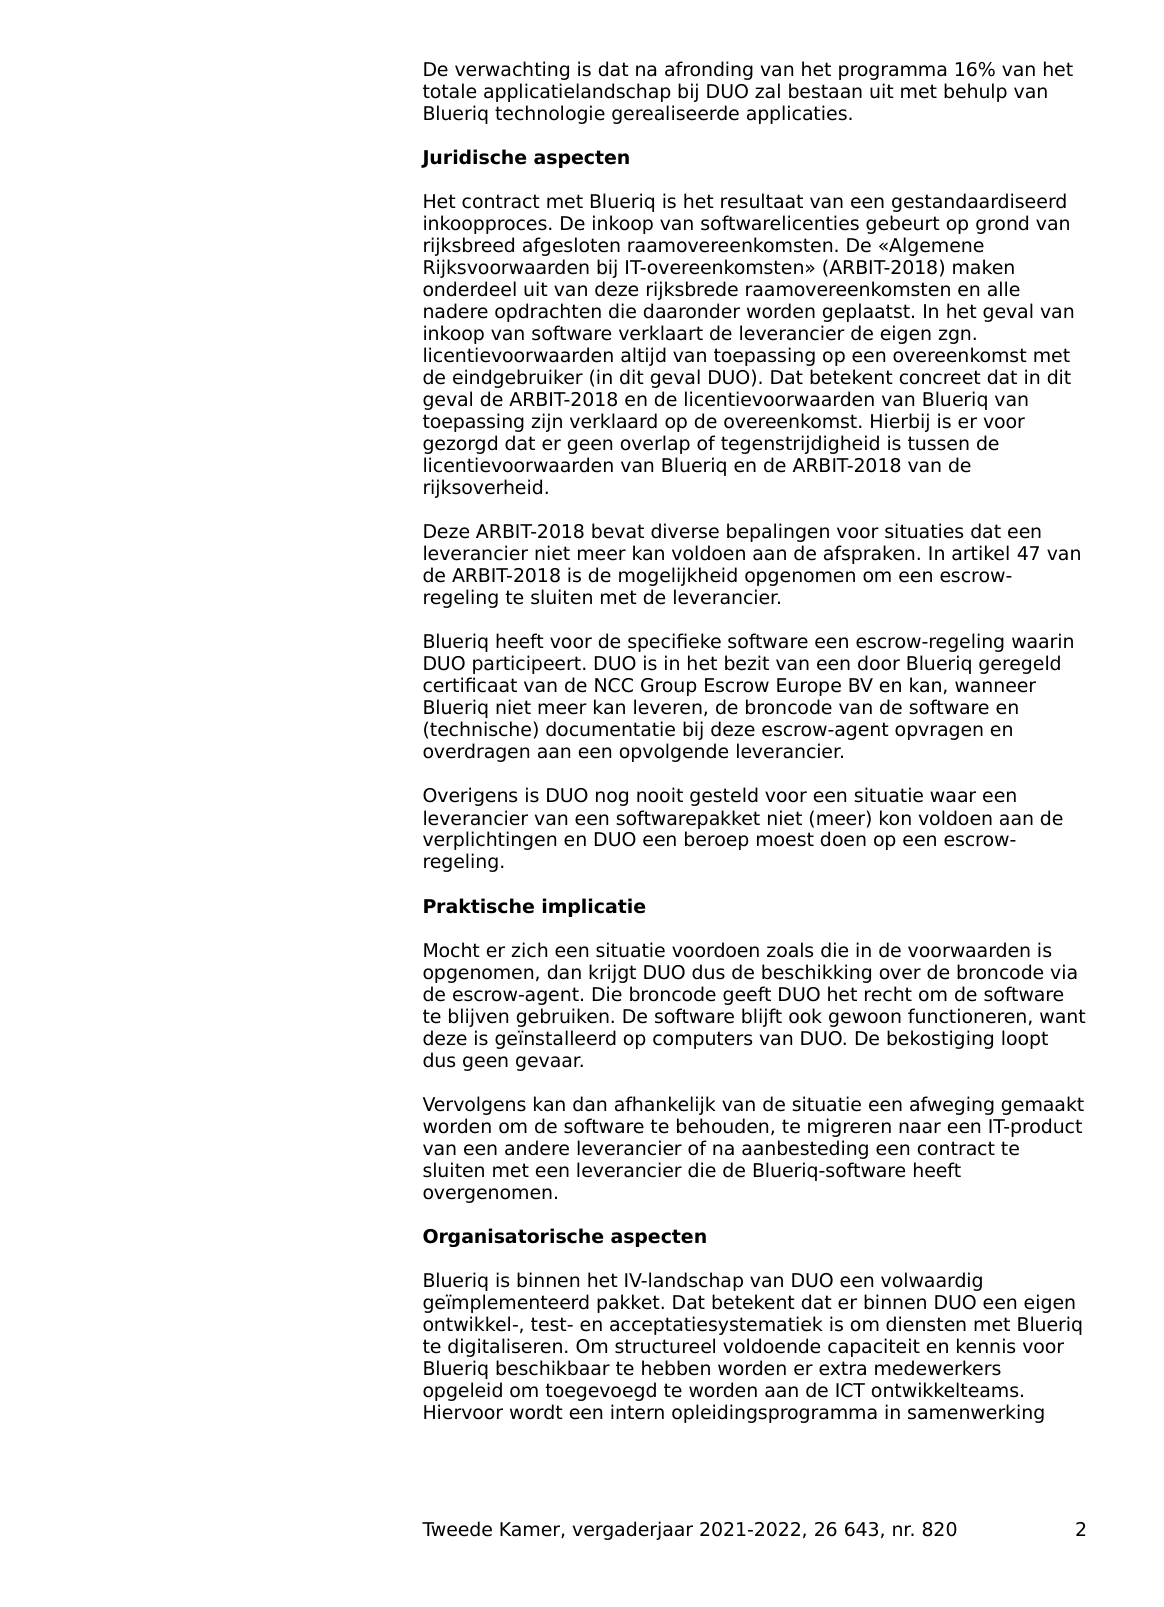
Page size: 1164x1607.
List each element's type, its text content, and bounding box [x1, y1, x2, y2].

subtitle Organisatorische aspecten [422, 1226, 1087, 1248]
text Overigens is DUO nog nooit gesteld voor een situatie waar een leverancier van een softwarepakket niet (meer) kon voldoen aan de verplichtingen en DUO een beroep moest doen op een escrow-regeling. [422, 785, 1087, 873]
text Blueriq heeft voor de specifieke software een escrow-regeling waarin DUO participeert. DUO is in het bezit van een door Blueriq geregeld certificaat van de NCC Group Escrow Europe BV en kan, wanneer Blueriq niet meer kan leveren, de broncode van de software en (technische) documentatie bij deze escrow-agent opvragen en overdragen aan een opvolgende leverancier. [422, 631, 1087, 763]
subtitle Juridische aspecten [422, 147, 1087, 169]
text Blueriq is binnen het IV-landschap van DUO een volwaardig geïmplementeerd pakket. Dat betekent dat er binnen DUO een eigen ontwikkel-, test- en acceptatiesystematiek is om diensten met Blueriq te digitaliseren. Om structureel voldoende capaciteit en kennis voor Blueriq beschikbaar te hebben worden er extra medewerkers opgeleid om toegevoegd te worden aan de ICT ontwikkelteams. Hiervoor wordt een intern opleidingsprogramma in samenwerking [422, 1270, 1087, 1424]
text Mocht er zich een situatie voordoen zoals die in de voorwaarden is opgenomen, dan krijgt DUO dus de beschikking over de broncode via de escrow-agent. Die broncode geeft DUO het recht om de software te blijven gebruiken. De software blijft ook gewoon functioneren, want deze is geïnstalleerd op computers van DUO. De bekostiging loopt dus geen gevaar. [422, 940, 1087, 1072]
subtitle Praktische implicatie [422, 896, 1087, 917]
text Deze ARBIT-2018 bevat diverse bepalingen voor situaties dat een leverancier niet meer kan voldoen aan de afspraken. In artikel 47 van de ARBIT-2018 is de mogelijkheid opgenomen om een escrow-regeling te sluiten met de leverancier. [422, 521, 1087, 609]
text Vervolgens kan dan afhankelijk van de situatie een afweging gemaakt worden om de software te behouden, te migreren naar een IT-product van een andere leverancier of na aanbesteding een contract te sluiten met een leverancier die de Blueriq-software heeft overgenomen. [422, 1094, 1087, 1204]
text Het contract met Blueriq is het resultaat van een gestandaardiseerd inkoopproces. De inkoop van softwarelicenties gebeurt op grond van rijksbreed afgesloten raamovereenkomsten. De «Algemene Rijksvoorwaarden bij IT-overeenkomsten» (ARBIT-2018) maken onderdeel uit van deze rijksbrede raamovereenkomsten en alle nadere opdrachten die daaronder worden geplaatst. In het geval van inkoop van software verklaart de leverancier de eigen zgn. licentievoorwaarden altijd van toepassing op een overeenkomst met de eindgebruiker (in dit geval DUO). Dat betekent concreet dat in dit geval de ARBIT-2018 en de licentievoorwaarden van Blueriq van toepassing zijn verklaard op de overeenkomst. Hierbij is er voor gezorgd dat er geen overlap of tegenstrijdigheid is tussen de licentievoorwaarden van Blueriq en de ARBIT-2018 van de rijksoverheid. [422, 191, 1087, 499]
text De verwachting is dat na afronding van het programma 16% van het totale applicatielandschap bij DUO zal bestaan uit met behulp van Blueriq technologie gerealiseerde applicaties. [422, 59, 1087, 125]
